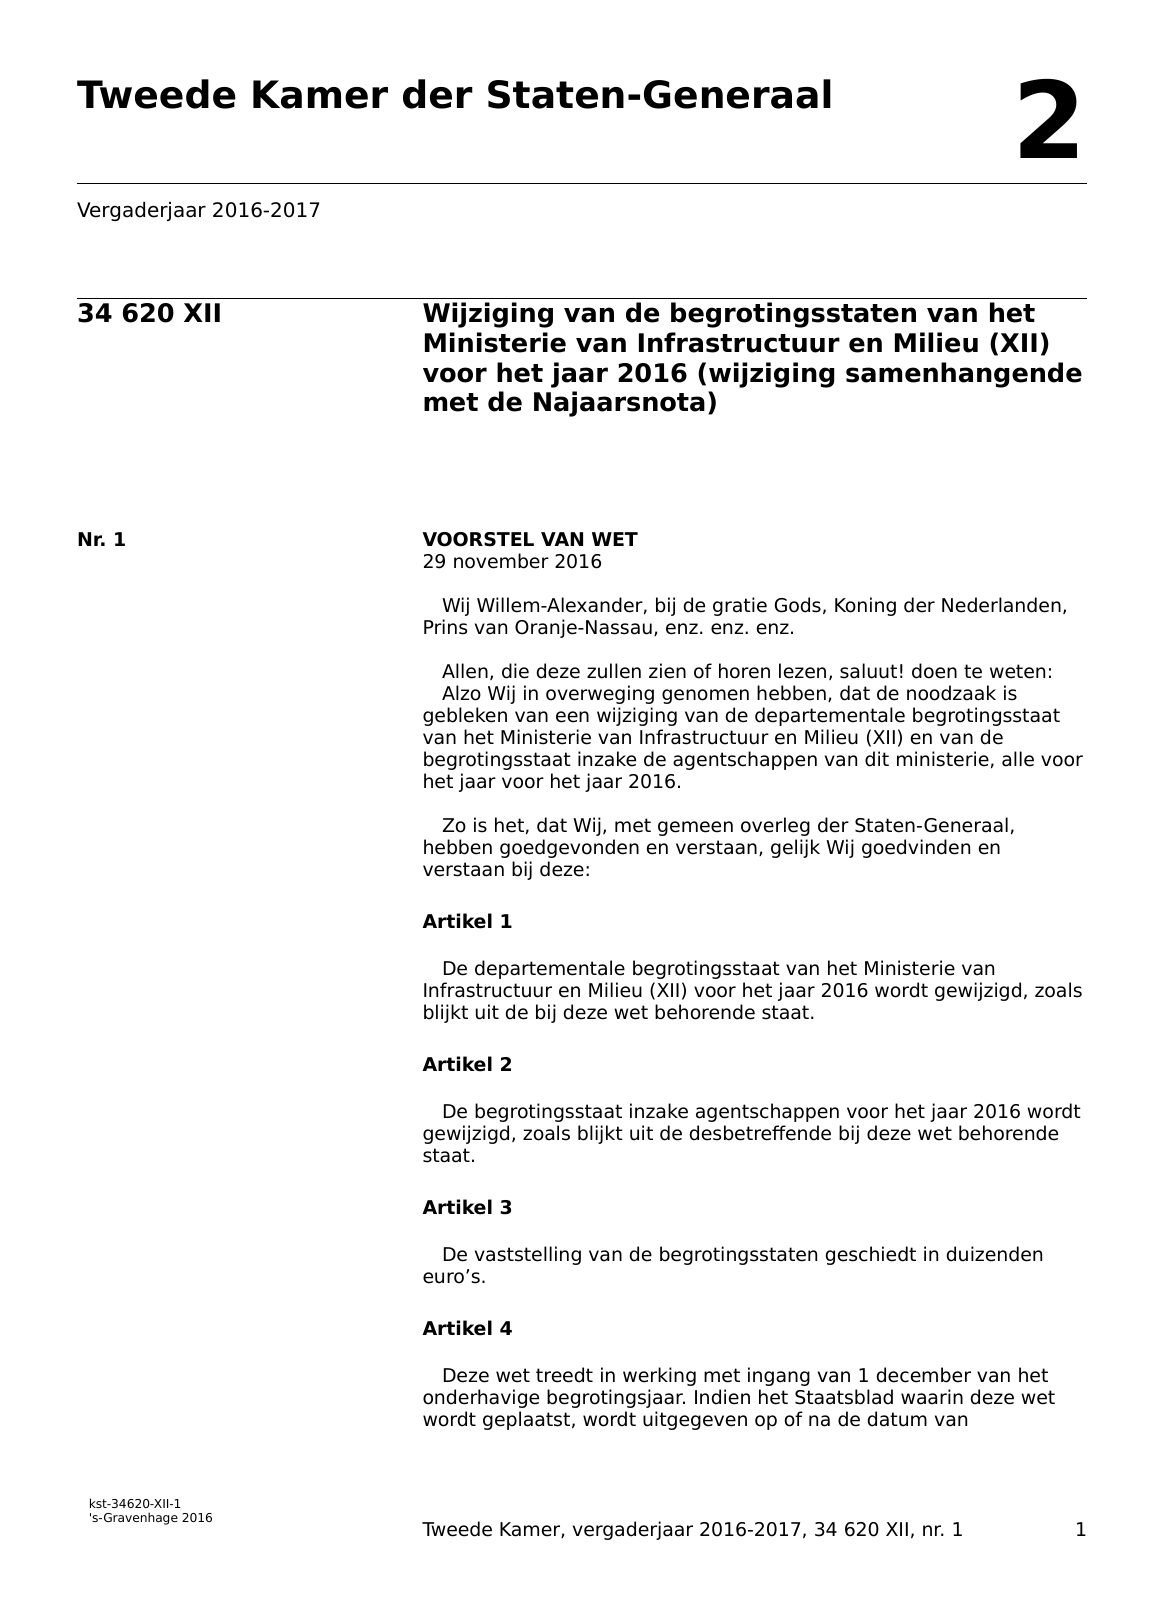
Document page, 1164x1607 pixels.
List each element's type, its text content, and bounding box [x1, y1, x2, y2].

subtitle Nr. 1 VOORSTEL VAN WET [77, 529, 1087, 551]
text kst-34620-XII-1 [88, 1497, 323, 1511]
text De vaststelling van de begrotingsstaten geschiedt in duizenden euro’s. [422, 1244, 1087, 1288]
text 's-Gravenhage 2016 [88, 1511, 323, 1525]
text Wij Willem-Alexander, bij de gratie Gods, Koning der Nederlanden, Prins van Oranje-Nassau, enz. enz. enz. [422, 595, 1087, 639]
subtitle Artikel 4 [422, 1318, 1087, 1340]
table_cell Vergaderjaar 2016-2017 [77, 184, 1087, 298]
subtitle Artikel 1 [422, 911, 1087, 933]
table_header Tweede Kamer der Staten-Generaal [77, 59, 886, 183]
subtitle Artikel 2 [422, 1054, 1087, 1076]
text 29 november 2016 [422, 551, 1087, 573]
text Deze wet treedt in werking met ingang van 1 december van het onderhavige begrotingsjaar. Indien het Staatsblad waarin deze wet wordt geplaatst, wordt uitgegeven op of na de datum van [422, 1365, 1087, 1431]
text Zo is het, dat Wij, met gemeen overleg der Staten-Generaal, hebben goedgevonden en verstaan, gelijk Wij goedvinden en verstaan bij deze: [422, 815, 1087, 881]
text De begrotingsstaat inzake agentschappen voor het jaar 2016 wordt gewijzigd, zoals blijkt uit de desbetreffende bij deze wet behorende staat. [422, 1101, 1087, 1167]
table_header 2 [886, 59, 1087, 183]
subtitle 34 620 XII Wijziging van de begrotingsstaten van het Ministerie van Infrastructuur en Milieu (XII) voor het jaar 2016 (wijziging samenhangende met de Najaarsnota) [77, 299, 1087, 418]
text Allen, die deze zullen zien of horen lezen, saluut! doen te weten: [422, 661, 1087, 683]
subtitle Artikel 3 [422, 1197, 1087, 1219]
text De departementale begrotingsstaat van het Ministerie van Infrastructuur en Milieu (XII) voor het jaar 2016 wordt gewijzigd, zoals blijkt uit de bij deze wet behorende staat. [422, 958, 1087, 1024]
text Alzo Wij in overweging genomen hebben, dat de noodzaak is gebleken van een wijziging van de departementale begrotingsstaat van het Ministerie van Infrastructuur en Milieu (XII) en van de begrotingsstaat inzake de agentschappen van dit ministerie, alle voor het jaar voor het jaar 2016. [422, 683, 1087, 793]
